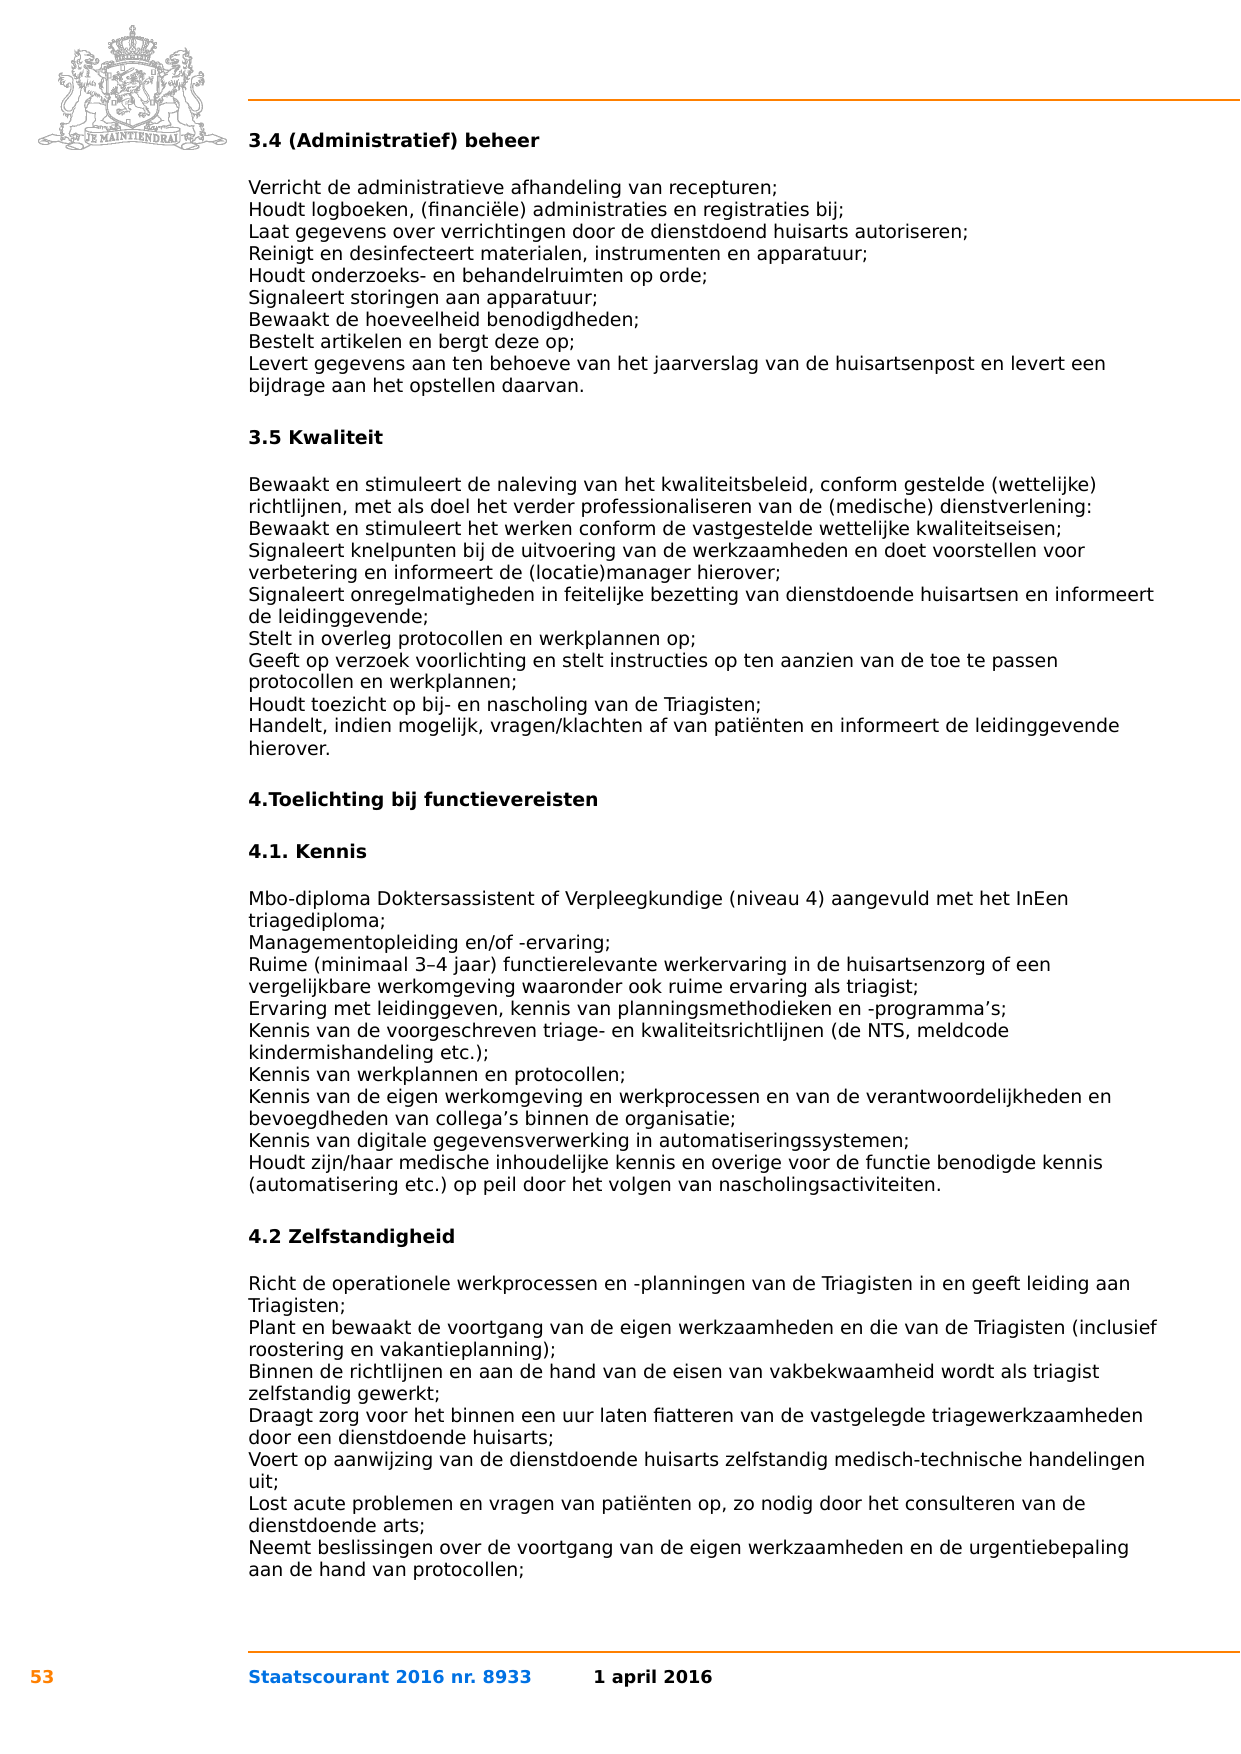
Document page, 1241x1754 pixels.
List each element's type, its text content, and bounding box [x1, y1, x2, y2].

text Neemt beslissingen over de voortgang van de eigen werkzaamheden en de urgentiebepaling aan de hand van protocollen; [248, 1537, 1163, 1581]
text Kennis van digitale gegevensverwerking in automatiseringssystemen; [248, 1130, 1163, 1152]
text Ervaring met leidinggeven, kennis van planningsmethodieken en -programma’s; [248, 998, 1163, 1020]
text Verricht de administratieve afhandeling van recepturen; [248, 177, 1163, 199]
text Reinigt en desinfecteert materialen, instrumenten en apparatuur; [248, 243, 1163, 265]
text Richt de operationele werkprocessen en -planningen van de Triagisten in en geeft leiding aan Triagisten; [248, 1273, 1163, 1317]
text Stelt in overleg protocollen en werkplannen op; [248, 627, 1163, 649]
text Houdt toezicht op bij- en nascholing van de Triagisten; [248, 693, 1163, 715]
text Levert gegevens aan ten behoeve van het jaarverslag van de huisartsenpost en levert een bijdrage aan het opstellen daarvan. [248, 353, 1163, 397]
text Houdt onderzoeks- en behandelruimten op orde; [248, 265, 1163, 287]
text Kennis van werkplannen en protocollen; [248, 1064, 1163, 1086]
text Kennis van de voorgeschreven triage- en kwaliteitsrichtlijnen (de NTS, meldcode kindermishandeling etc.); [248, 1020, 1163, 1064]
text Bewaakt de hoeveelheid benodigdheden; [248, 309, 1163, 331]
text Plant en bewaakt de voortgang van de eigen werkzaamheden en die van de Triagisten (inclusief roostering en vakantieplanning); [248, 1317, 1163, 1361]
text Bewaakt en stimuleert het werken conform de vastgestelde wettelijke kwaliteitseisen; [248, 518, 1163, 539]
text Handelt, indien mogelijk, vragen/klachten af van patiënten en informeert de leidinggevende hierover. [248, 715, 1163, 759]
text Kennis van de eigen werkomgeving en werkprocessen en van de verantwoordelijkheden en bevoegdheden van collega’s binnen de organisatie; [248, 1086, 1163, 1130]
text Ruime (minimaal 3–4 jaar) functierelevante werkervaring in de huisartsenzorg of een vergelijkbare werkomgeving waaronder ook ruime ervaring als triagist; [248, 954, 1163, 998]
subtitle 4.2 Zelfstandigheid [248, 1226, 1163, 1248]
subtitle 4.Toelichting bij functievereisten [248, 789, 1163, 811]
text Houdt logboeken, (financiële) administraties en registraties bij; [248, 199, 1163, 221]
text Signaleert storingen aan apparatuur; [248, 287, 1163, 309]
subtitle 3.4 (Administratief) beheer [248, 130, 1163, 152]
subtitle 4.1. Kennis [248, 841, 1163, 863]
text Signaleert knelpunten bij de uitvoering van de werkzaamheden en doet voorstellen voor verbetering en informeert de (locatie)manager hierover; [248, 539, 1163, 583]
text Voert op aanwijzing van de dienstdoende huisarts zelfstandig medisch-technische handelingen uit; [248, 1449, 1163, 1493]
text Managementopleiding en/of -ervaring; [248, 932, 1163, 954]
picture [38, 25, 227, 150]
text Bewaakt en stimuleert de naleving van het kwaliteitsbeleid, conform gestelde (wettelijke) richtlijnen, met als doel het verder professionaliseren van de (medische) dienstverlening: [248, 474, 1163, 518]
subtitle 3.5 Kwaliteit [248, 427, 1163, 449]
text Laat gegevens over verrichtingen door de dienstdoend huisarts autoriseren; [248, 221, 1163, 243]
text Draagt zorg voor het binnen een uur laten fiatteren van de vastgelegde triagewerkzaamheden door een dienstdoende huisarts; [248, 1405, 1163, 1449]
text Mbo-diploma Doktersassistent of Verpleegkundige (niveau 4) aangevuld met het InEen triagediploma; [248, 888, 1163, 932]
text Bestelt artikelen en bergt deze op; [248, 331, 1163, 353]
text Lost acute problemen en vragen van patiënten op, zo nodig door het consulteren van de dienstdoende arts; [248, 1493, 1163, 1537]
text Binnen de richtlijnen en aan de hand van de eisen van vakbekwaamheid wordt als triagist zelfstandig gewerkt; [248, 1361, 1163, 1405]
text Geeft op verzoek voorlichting en stelt instructies op ten aanzien van de toe te passen protocollen en werkplannen; [248, 649, 1163, 693]
text Signaleert onregelmatigheden in feitelijke bezetting van dienstdoende huisartsen en informeert de leidinggevende; [248, 583, 1163, 627]
text Houdt zijn/haar medische inhoudelijke kennis en overige voor de functie benodigde kennis (automatisering etc.) op peil door het volgen van nascholingsactiviteiten. [248, 1152, 1163, 1196]
